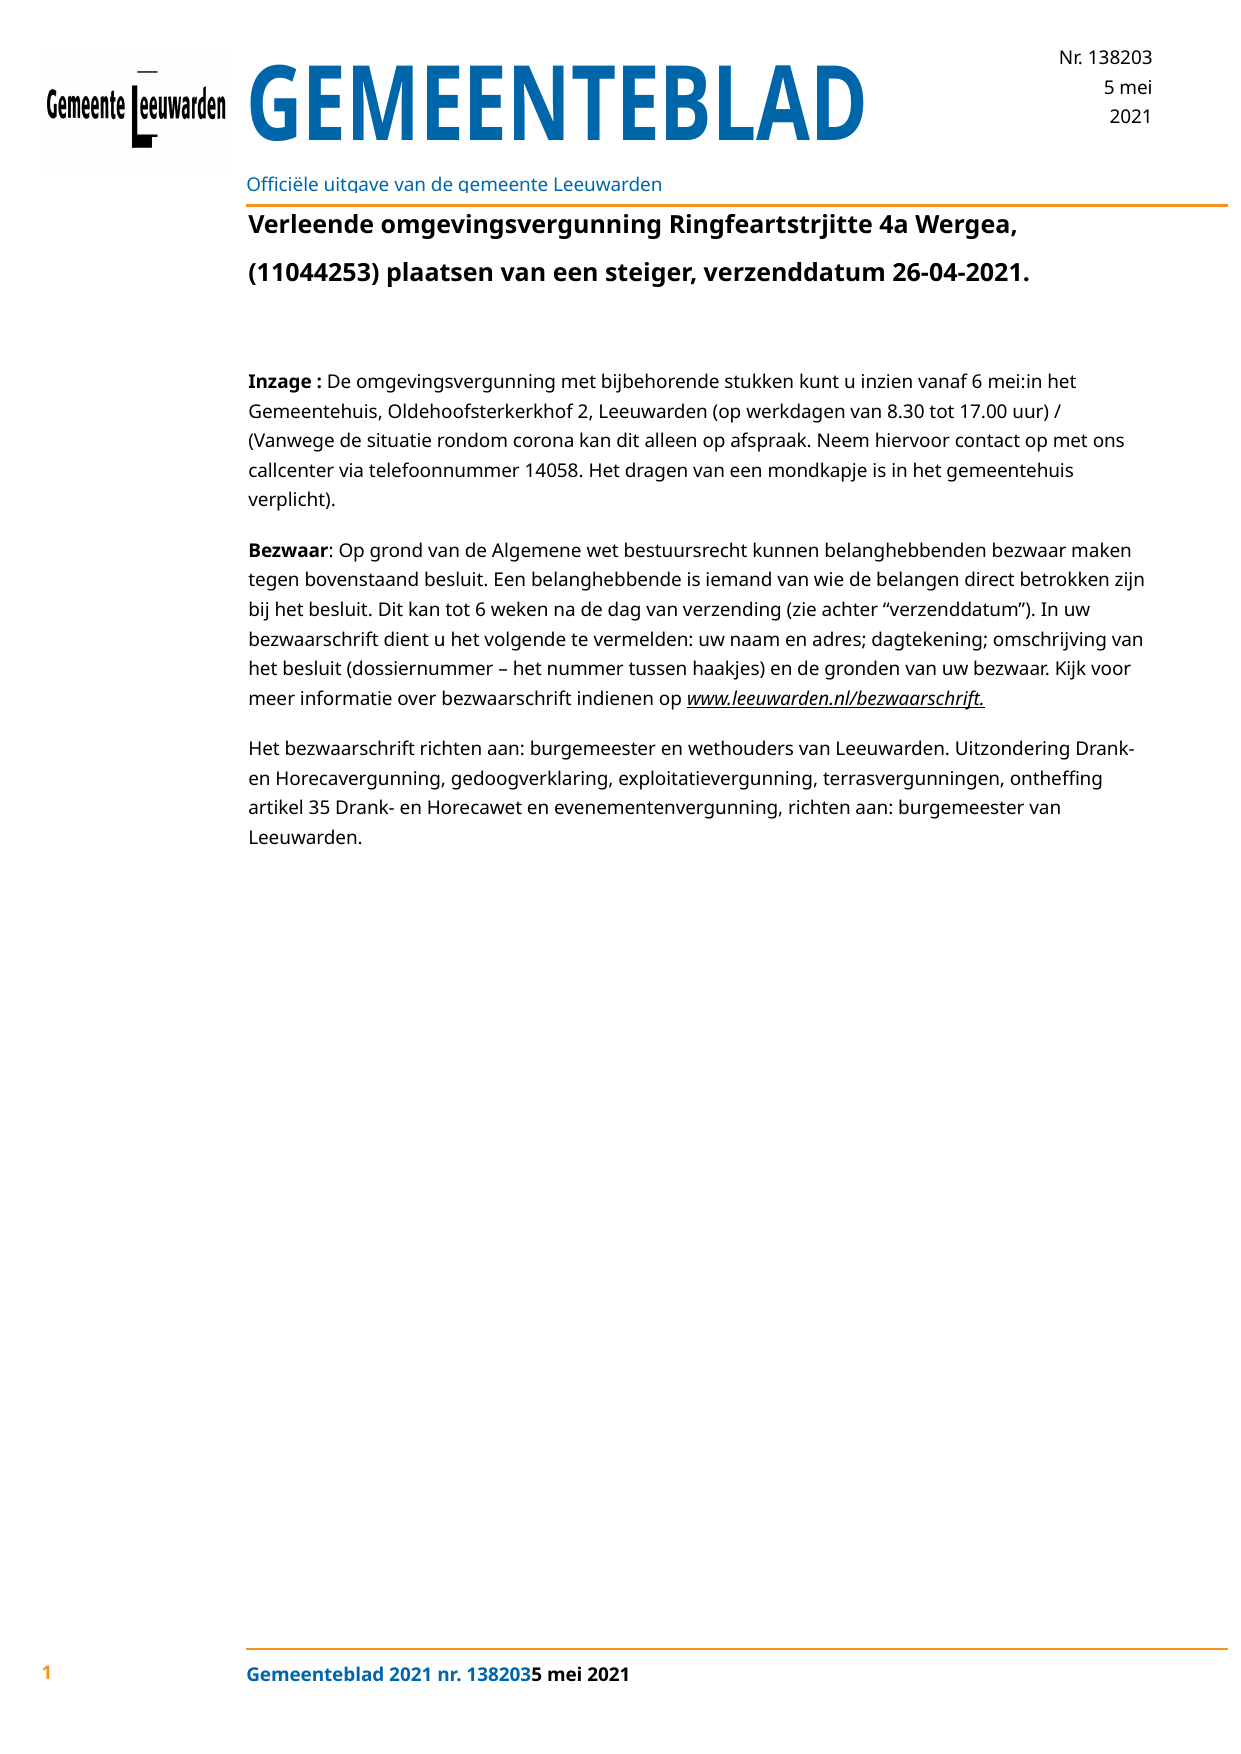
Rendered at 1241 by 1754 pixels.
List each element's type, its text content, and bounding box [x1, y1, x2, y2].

picture [41, 47, 231, 172]
text Het bezwaarschrift richten aan: burgemeester en wethouders van Leeuwarden. Uitzondering Drank- en Horecavergunning, gedoogverklaring, exploitatievergunning, terrasvergunningen, ontheffing artikel 35 Drank- en Horecawet en evenementenvergunning, richten aan: burgemeester van Leeuwarden. [248, 735, 1152, 850]
text Bezwaar: Op grond van de Algemene wet bestuursrecht kunnen belanghebbenden bezwaar maken tegen bovenstaand besluit. Een belanghebbende is iemand van wie de belangen direct betrokken zijn bij het besluit. Dit kan tot 6 weken na de dag van verzending (zie achter “verzenddatum”). In uw bezwaarschrift dient u het volgende te vermelden: uw naam en adres; dagtekening; omschrijving van het besluit (dossiernummer – het nummer tussen haakjes) en de gronden van uw bezwaar. Kijk voor meer informatie over bezwaarschrift indienen op www.leeuwarden.nl/bezwaarschrift. [248, 537, 1152, 711]
text Inzage : De omgevingsvergunning met bijbehorende stukken kunt u inzien vanaf 6 mei:in het Gemeentehuis, Oldehoofsterkerkhof 2, Leeuwarden (op werkdagen van 8.30 tot 17.00 uur) / (Vanwege de situatie rondom corona kan dit alleen op afspraak. Neem hiervoor contact op met ons callcenter via telefoonnummer 14058. Het dragen van een mondkapje is in het gemeentehuis verplicht). [248, 368, 1152, 512]
text Verleende omgevingsvergunning Ringfeartstrjitte 4a Wergea, (11044253) plaatsen van een steiger, verzenddatum 26-04-2021. [248, 207, 1152, 288]
